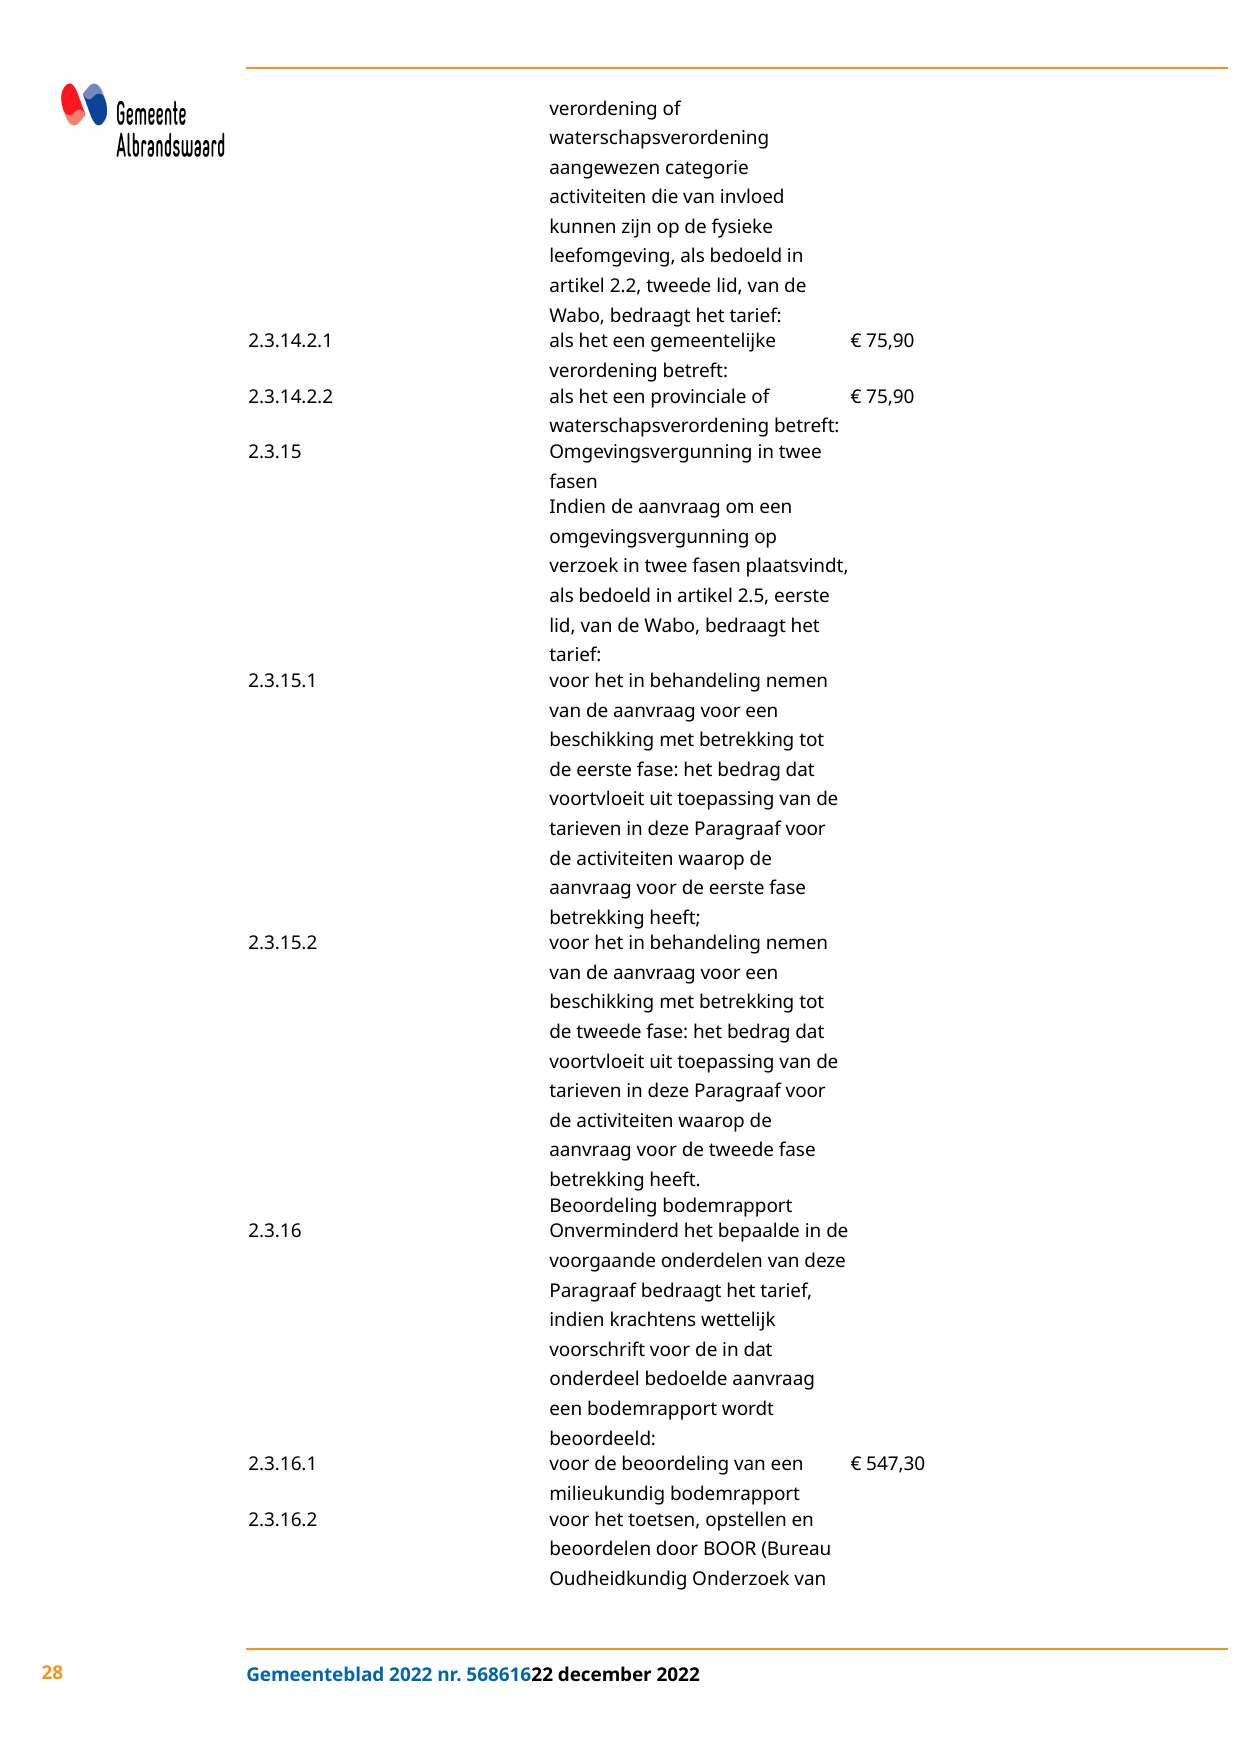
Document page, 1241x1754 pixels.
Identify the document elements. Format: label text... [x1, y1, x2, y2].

table_cell € 75,90 [850, 383, 1152, 438]
table_cell [850, 494, 1152, 667]
table_cell [850, 667, 1152, 929]
table_cell 2.3.14.2.1 [248, 328, 549, 383]
table_cell 2.3.14.2.2 [248, 383, 549, 438]
table_cell [248, 494, 549, 667]
table_cell [850, 930, 1152, 1192]
table_cell 2.3.15 [248, 438, 549, 493]
table_cell [248, 95, 549, 328]
table_cell [850, 95, 1152, 328]
table_cell 2.3.16.2 [248, 1506, 549, 1591]
table_cell als het een provinciale of waterschapsverordening betreft: [549, 383, 850, 438]
table_cell [850, 438, 1152, 493]
table_cell Beoordeling bodemrapport [549, 1192, 850, 1218]
table_cell [850, 1218, 1152, 1451]
table_cell voor het in behandeling nemen van de aanvraag voor een beschikking met betrekking tot de eerste fase: het bedrag dat voortvloeit uit toepassing van de tarieven in deze Paragraaf voor de activiteiten waarop de aanvraag voor de eerste fase betrekking heeft; [549, 667, 850, 929]
table_cell Indien de aanvraag om een omgevingsvergunning op verzoek in twee fasen plaatsvindt, als bedoeld in artikel 2.5, eerste lid, van de Wabo, bedraagt het tarief: [549, 494, 850, 667]
picture [41, 47, 231, 172]
table_cell 2.3.15.1 [248, 667, 549, 929]
table_cell voor de beoordeling van een milieukundig bodemrapport [549, 1451, 850, 1506]
table_cell € 547,30 [850, 1451, 1152, 1506]
table_cell voor het in behandeling nemen van de aanvraag voor een beschikking met betrekking tot de tweede fase: het bedrag dat voortvloeit uit toepassing van de tarieven in deze Paragraaf voor de activiteiten waarop de aanvraag voor de tweede fase betrekking heeft. [549, 930, 850, 1192]
table_cell [850, 1506, 1152, 1591]
table_cell [248, 1192, 549, 1218]
table_cell [850, 1192, 1152, 1218]
table_cell als het een gemeentelijke verordening betreft: [549, 328, 850, 383]
table_cell Onverminderd het bepaalde in de voorgaande onderdelen van deze Paragraaf bedraagt het tarief, indien krachtens wettelijk voorschrift voor de in dat onderdeel bedoelde aanvraag een bodemrapport wordt beoordeeld: [549, 1218, 850, 1451]
table_cell verordening of waterschapsverordening aangewezen categorie activiteiten die van invloed kunnen zijn op de fysieke leefomgeving, als bedoeld in artikel 2.2, tweede lid, van de Wabo, bedraagt het tarief: [549, 95, 850, 328]
table_cell € 75,90 [850, 328, 1152, 383]
table_cell 2.3.16 [248, 1218, 549, 1451]
table_cell voor het toetsen, opstellen en beoordelen door BOOR (Bureau Oudheidkundig Onderzoek van [549, 1506, 850, 1591]
table_cell Omgevingsvergunning in twee fasen [549, 438, 850, 493]
table_cell 2.3.15.2 [248, 930, 549, 1192]
table_cell 2.3.16.1 [248, 1451, 549, 1506]
